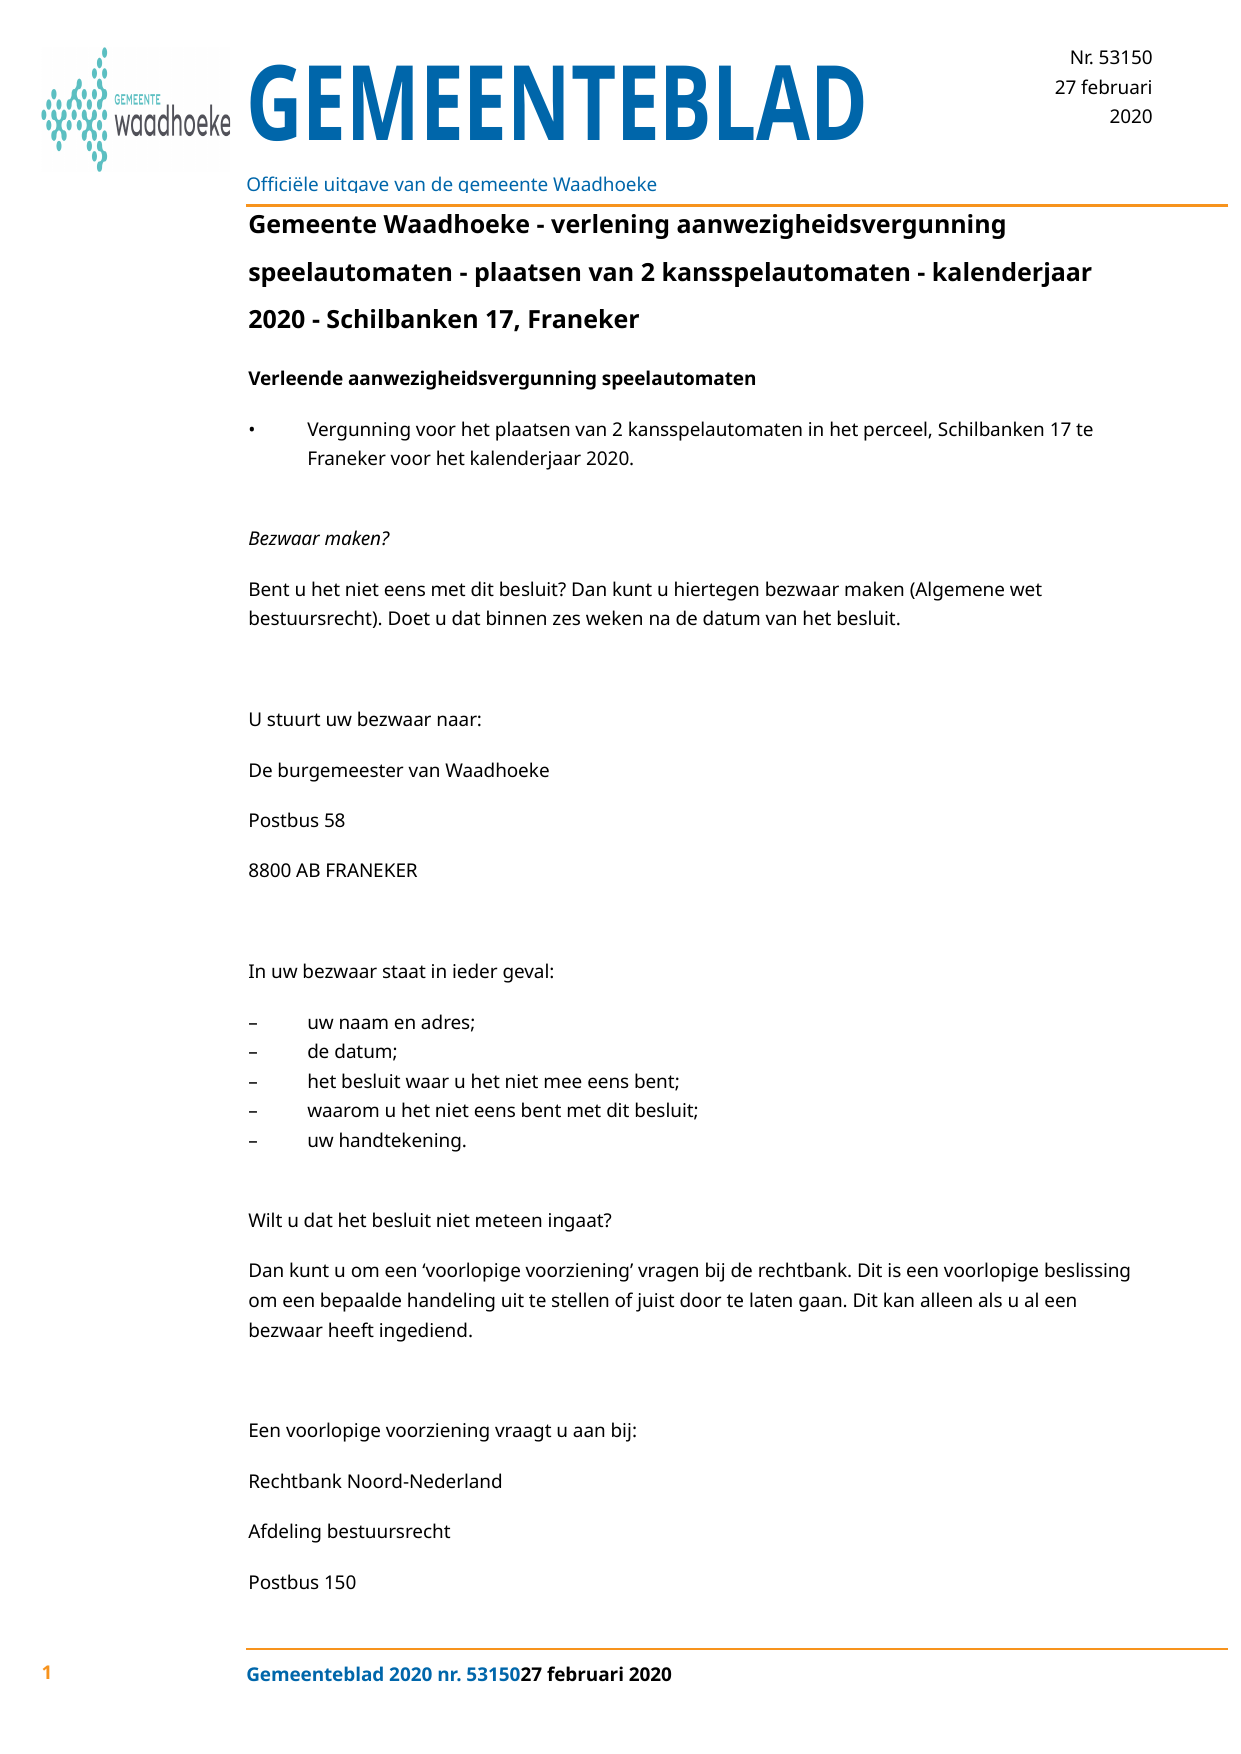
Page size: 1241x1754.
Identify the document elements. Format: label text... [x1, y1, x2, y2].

text Bent u het niet eens met dit besluit? Dan kunt u hiertegen bezwaar maken (Algemene wet bestuursrecht). Doet u dat binnen zes weken na de datum van het besluit. [248, 576, 1152, 631]
text Rechtbank Noord-Nederland [248, 1468, 1152, 1494]
list uw handtekening. [248, 1127, 1152, 1153]
text Bezwaar maken? [248, 526, 1152, 551]
text Een voorlopige voorziening vraagt u aan bij: [248, 1418, 1152, 1443]
text 8800 AB FRANEKER [248, 858, 1152, 883]
text Wilt u dat het besluit niet meteen ingaat? [248, 1207, 1152, 1233]
text Verleende aanwezigheidsvergunning speelautomaten [248, 366, 1152, 391]
list Vergunning voor het plaatsen van 2 kansspelautomaten in het perceel, Schilbanken 17 te Franeker voor het kalenderjaar 2020. [248, 416, 1152, 471]
text U stuurt uw bezwaar naar: [248, 706, 1152, 732]
list waarom u het niet eens bent met dit besluit; [248, 1098, 1152, 1123]
text In uw bezwaar staat in ieder geval: [248, 958, 1152, 984]
picture [41, 47, 231, 172]
text Gemeente Waadhoeke - verlening aanwezigheidsvergunning speelautomaten - plaatsen van 2 kansspelautomaten - kalenderjaar 2020 - Schilbanken 17, Franeker [248, 207, 1152, 336]
list het besluit waar u het niet mee eens bent; [248, 1068, 1152, 1094]
text Afdeling bestuursrecht [248, 1518, 1152, 1544]
list uw naam en adres; [248, 1009, 1152, 1034]
text De burgemeester van Waadhoeke [248, 757, 1152, 782]
text Dan kunt u om een ‘voorlopige voorziening’ vragen bij de rechtbank. Dit is een voorlopige beslissing om een bepaalde handeling uit te stellen of juist door te laten gaan. Dit kan alleen als u al een bezwaar heeft ingediend. [248, 1258, 1152, 1342]
list de datum; [248, 1038, 1152, 1064]
text Postbus 150 [248, 1569, 1152, 1594]
text Postbus 58 [248, 807, 1152, 833]
